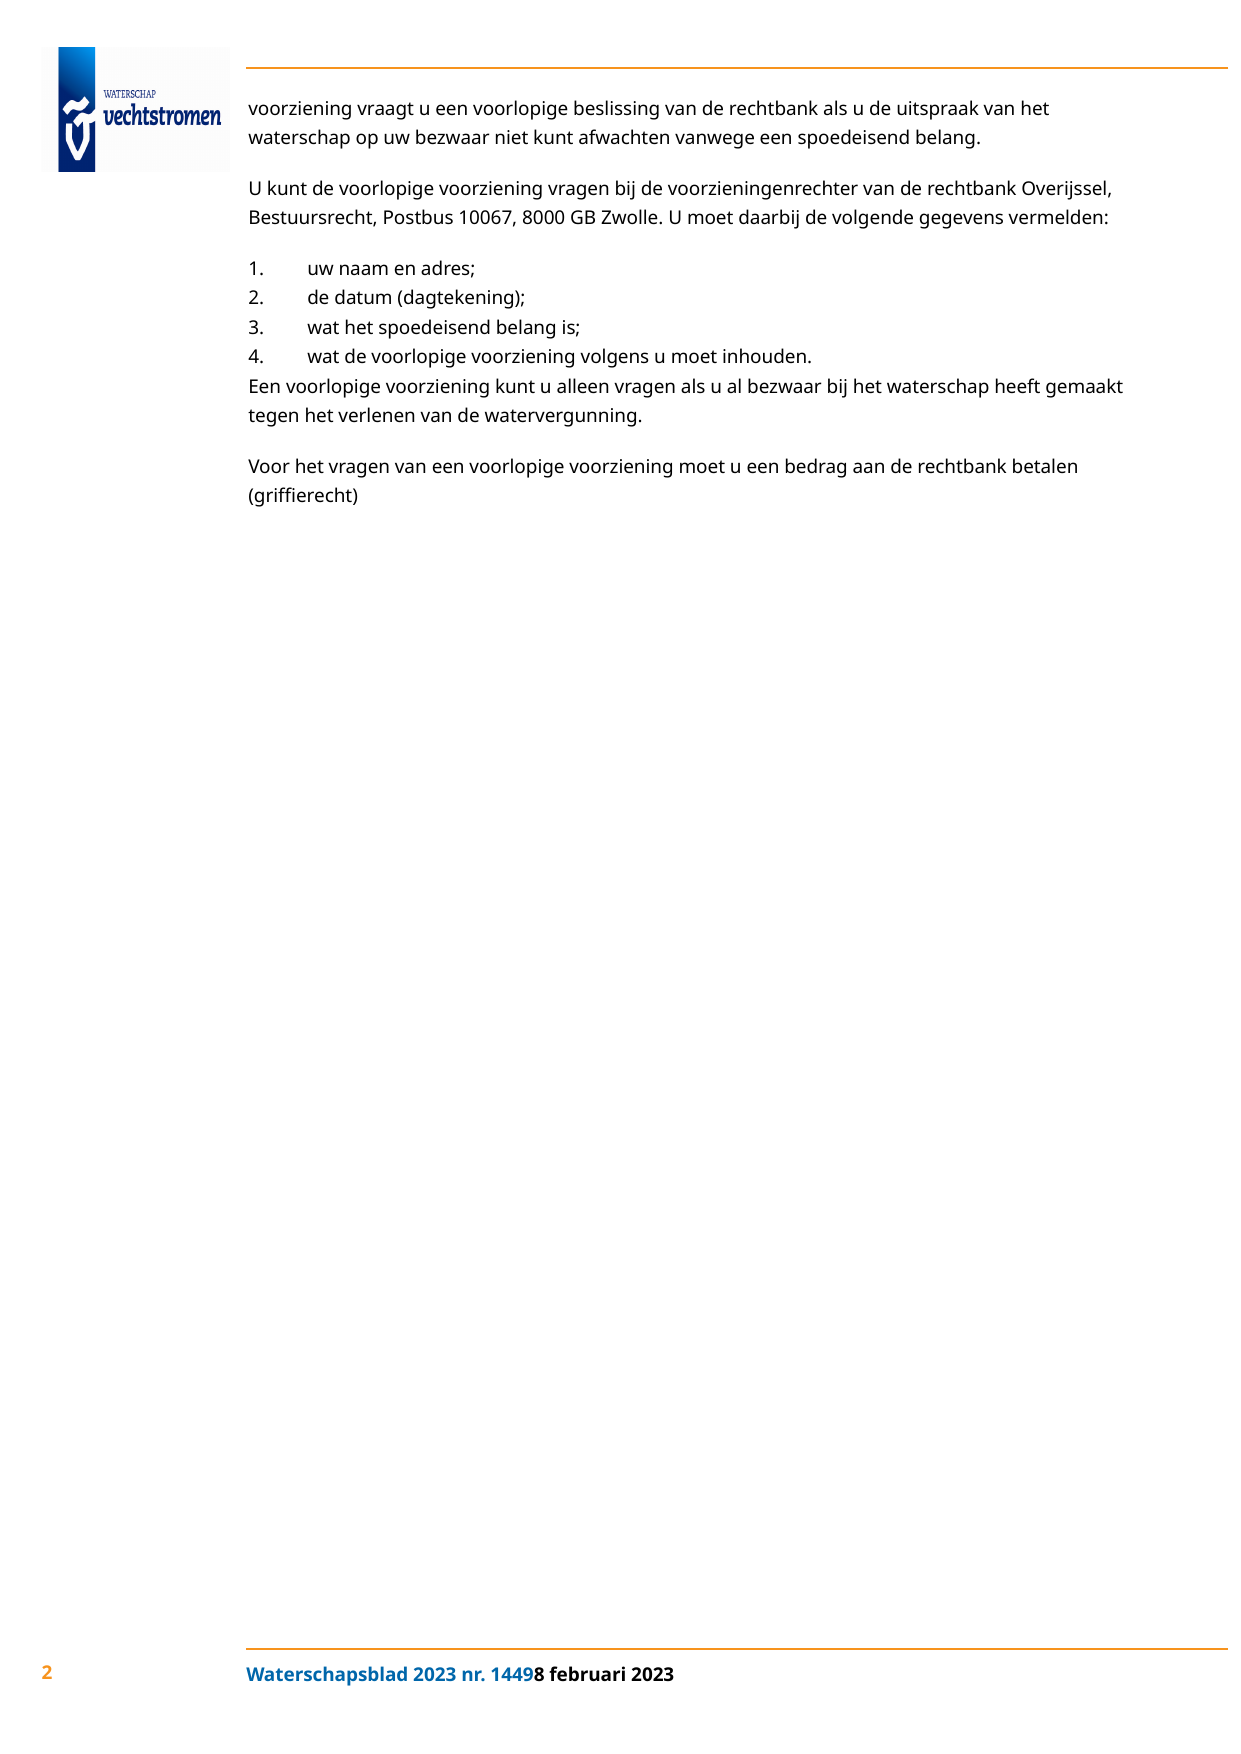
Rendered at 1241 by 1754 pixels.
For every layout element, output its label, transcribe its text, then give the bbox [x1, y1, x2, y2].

text U kunt de voorlopige voorziening vragen bij de voorzieningenrechter van de rechtbank Overijssel, Bestuursrecht, Postbus 10067, 8000 GB Zwolle. U moet daarbij de volgende gegevens vermelden: [248, 175, 1152, 230]
list de datum (dagtekening); [248, 284, 1152, 310]
text Een voorlopige voorziening kunt u alleen vragen als u al bezwaar bij het waterschap heeft gemaakt tegen het verlenen van de watervergunning. [248, 373, 1152, 428]
text Voor het vragen van een voorlopige voorziening moet u een bedrag aan de rechtbank betalen (griffierecht) [248, 453, 1152, 508]
list uw naam en adres; [248, 255, 1152, 281]
list wat de voorlopige voorziening volgens u moet inhouden. [248, 343, 1152, 369]
text voorziening vraagt u een voorlopige beslissing van de rechtbank als u de uitspraak van het waterschap op uw bezwaar niet kunt afwachten vanwege een spoedeisend belang. [248, 95, 1152, 150]
list wat het spoedeisend belang is; [248, 314, 1152, 340]
picture [41, 47, 231, 172]
